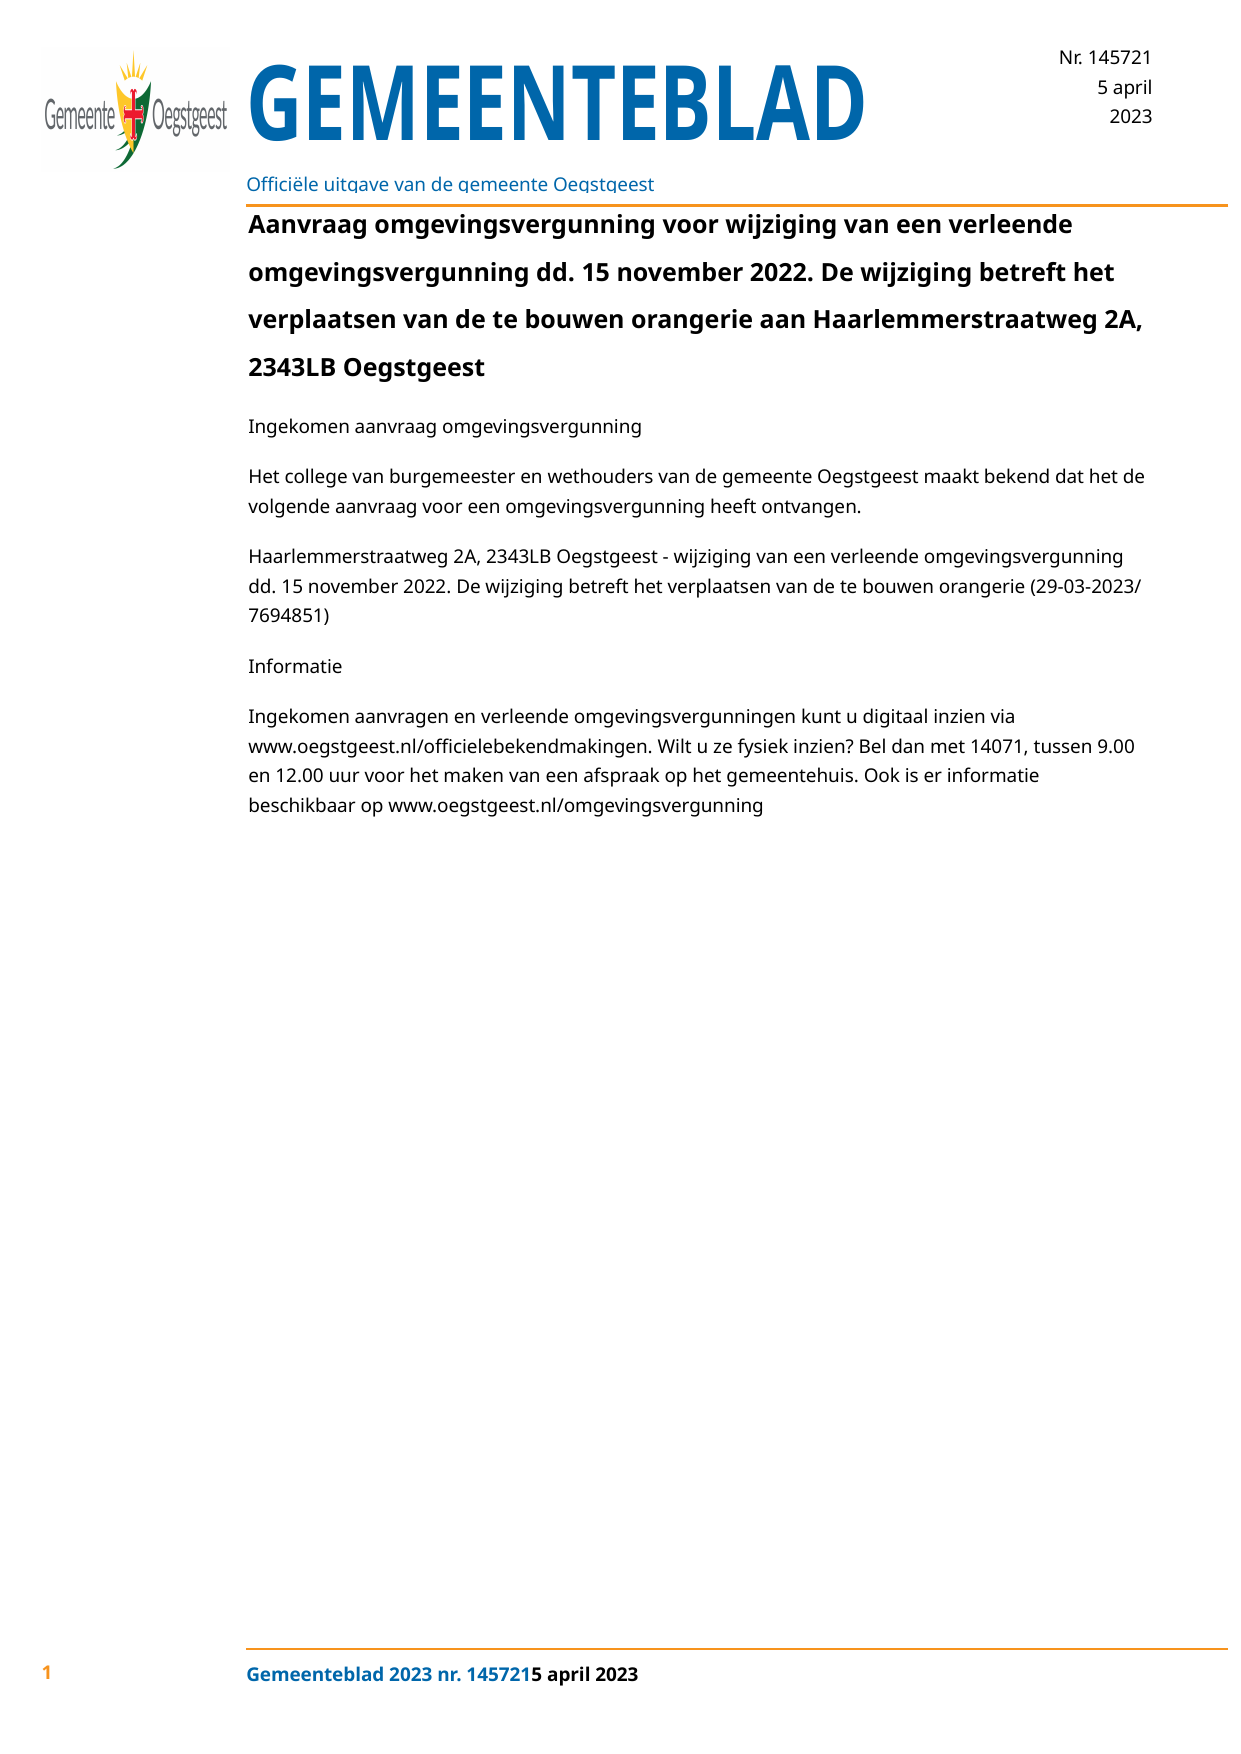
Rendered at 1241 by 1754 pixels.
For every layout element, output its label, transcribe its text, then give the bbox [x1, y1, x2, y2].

text Ingekomen aanvragen en verleende omgevingsvergunningen kunt u digitaal inzien via www.oegstgeest.nl/officielebekendmakingen. Wilt u ze fysiek inzien? Bel dan met 14071, tussen 9.00 en 12.00 uur voor het maken van een afspraak op het gemeentehuis. Ook is er informatie beschikbaar op www.oegstgeest.nl/omgevingsvergunning [248, 703, 1152, 818]
text Informatie [248, 653, 1152, 679]
text Het college van burgemeester en wethouders van de gemeente Oegstgeest maakt bekend dat het de volgende aanvraag voor een omgevingsvergunning heeft ontvangen. [248, 463, 1152, 519]
text Aanvraag omgevingsvergunning voor wijziging van een verleende omgevingsvergunning dd. 15 november 2022. De wijziging betreft het verplaatsen van de te bouwen orangerie aan Haarlemmerstraatweg 2A, 2343LB Oegstgeest [248, 207, 1152, 384]
text Haarlemmerstraatweg 2A, 2343LB Oegstgeest - wijziging van een verleende omgevingsvergunning dd. 15 november 2022. De wijziging betreft het verplaatsen van de te bouwen orangerie (29-03-2023/ 7694851) [248, 543, 1152, 628]
text Ingekomen aanvraag omgevingsvergunning [248, 413, 1152, 439]
picture [41, 47, 231, 172]
